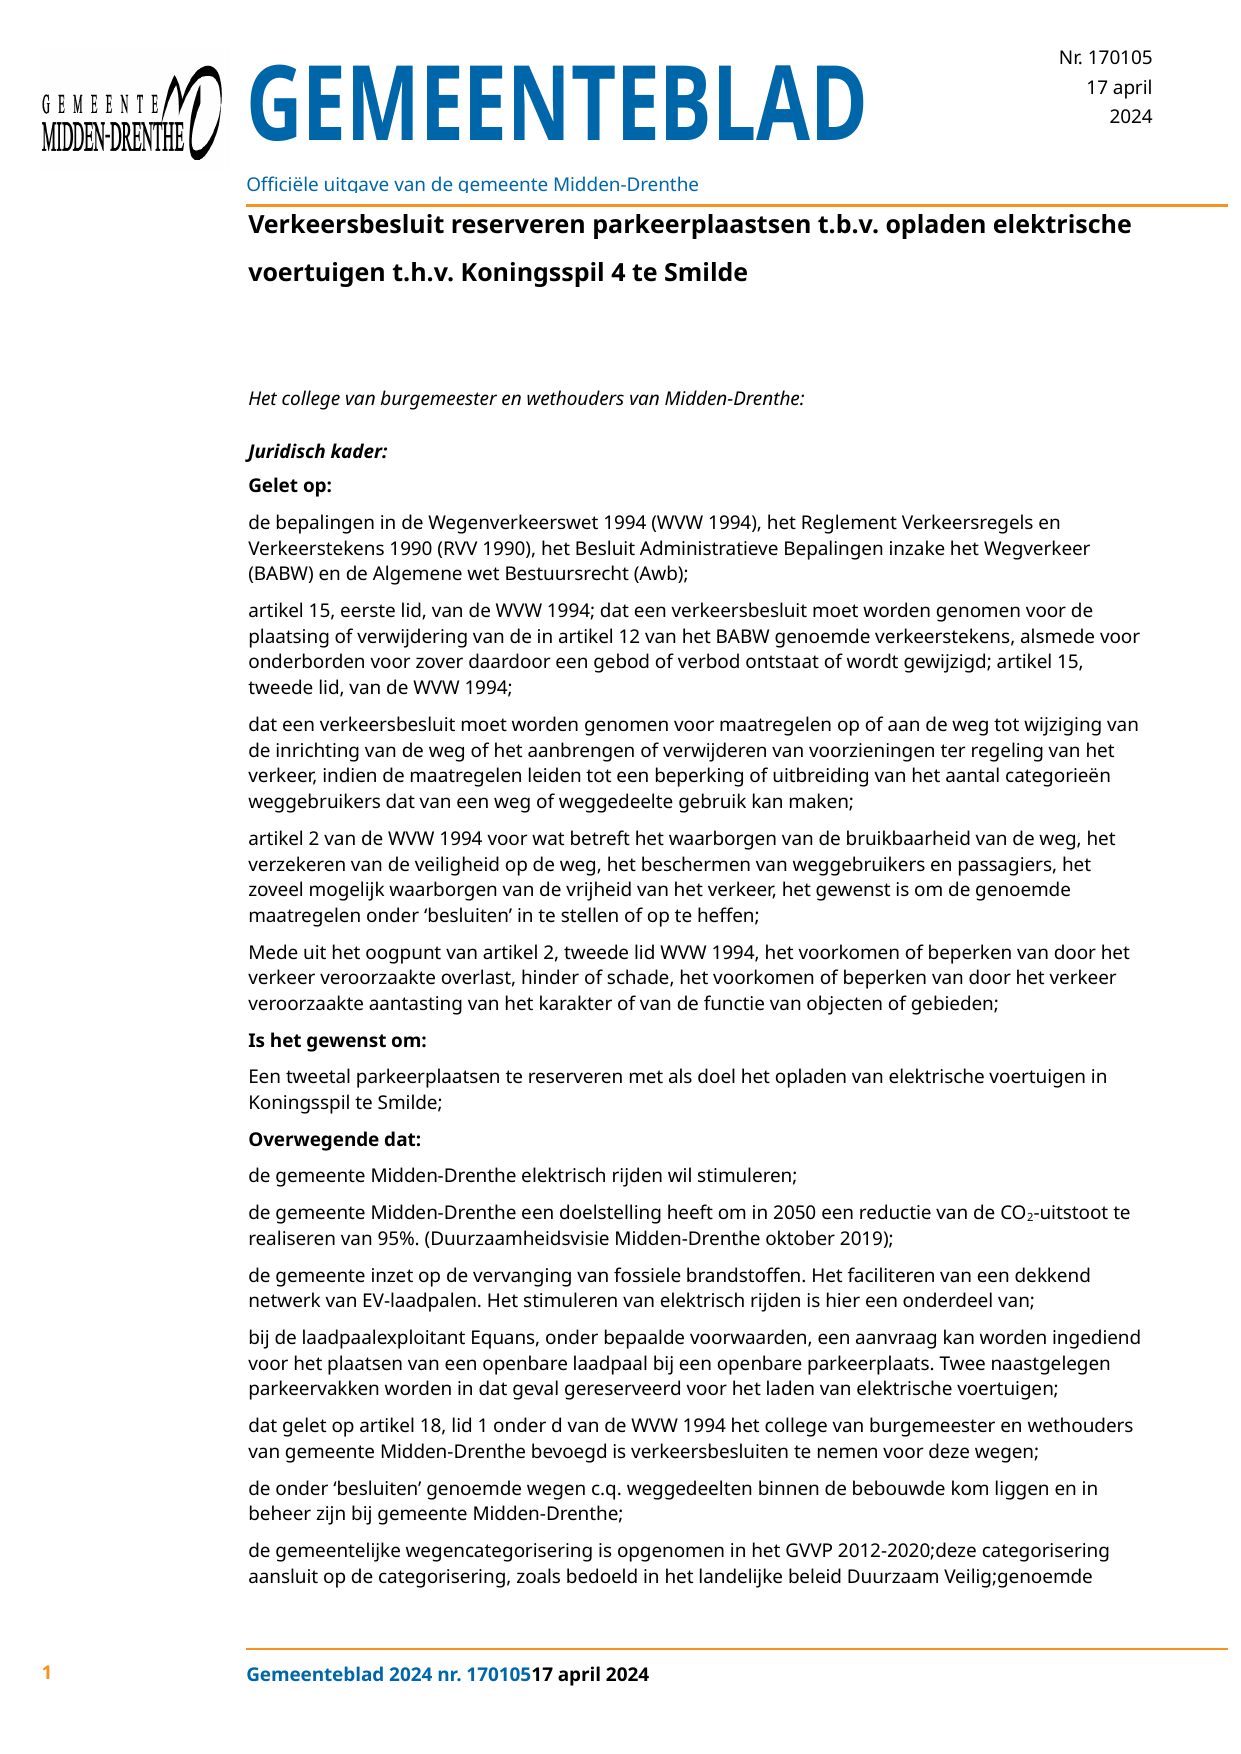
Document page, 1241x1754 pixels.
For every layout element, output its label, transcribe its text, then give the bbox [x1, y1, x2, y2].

text Overwegende dat: [248, 1126, 1152, 1152]
text Mede uit het oogpunt van artikel 2, tweede lid WVW 1994, het voorkomen of beperken van door het verkeer veroorzaakte overlast, hinder of schade, het voorkomen of beperken van door het verkeer veroorzaakte aantasting van het karakter of van de functie van objecten of gebieden; [248, 939, 1152, 1016]
text artikel 2 van de WVW 1994 voor wat betreft het waarborgen van de bruikbaarheid van de weg, het verzekeren van de veiligheid op de weg, het beschermen van weggebruikers en passagiers, het zoveel mogelijk waarborgen van de vrijheid van het verkeer, het gewenst is om de genoemde maatregelen onder ‘besluiten’ in te stellen of op te heffen; [248, 825, 1152, 928]
text dat een verkeersbesluit moet worden genomen voor maatregelen op of aan de weg tot wijziging van de inrichting van de weg of het aanbrengen of verwijderen van voorzieningen ter regeling van het verkeer, indien de maatregelen leiden tot een beperking of uitbreiding van het aantal categorieën weggebruikers dat van een weg of weggedeelte gebruik kan maken; [248, 711, 1152, 814]
text de onder ‘besluiten’ genoemde wegen c.q. weggedeelten binnen de bebouwde kom liggen en in beheer zijn bij gemeente Midden-Drenthe; [248, 1475, 1152, 1526]
text bij de laadpaalexploitant Equans, onder bepaalde voorwaarden, een aanvraag kan worden ingediend voor het plaatsen van een openbare laadpaal bij een openbare parkeerplaats. Twee naastgelegen parkeervakken worden in dat geval gereserveerd voor het laden van elektrische voertuigen; [248, 1324, 1152, 1401]
text Een tweetal parkeerplaatsen te reserveren met als doel het opladen van elektrische voertuigen in Koningsspil te Smilde; [248, 1064, 1152, 1115]
text de gemeente Midden-Drenthe een doelstelling heeft om in 2050 een reductie van de CO2-uitstoot te realiseren van 95%. (Duurzaamheidsvisie Midden-Drenthe oktober 2019); [248, 1199, 1152, 1251]
text de gemeente Midden-Drenthe elektrisch rijden wil stimuleren; [248, 1163, 1152, 1188]
text de bepalingen in de Wegenverkeerswet 1994 (WVW 1994), het Reglement Verkeersregels en Verkeerstekens 1990 (RVV 1990), het Besluit Administratieve Bepalingen inzake het Wegverkeer (BABW) en de Algemene wet Bestuursrecht (Awb); [248, 509, 1152, 586]
text Gelet op: [248, 472, 1152, 498]
text dat gelet op artikel 18, lid 1 onder d van de WVW 1994 het college van burgemeester en wethouders van gemeente Midden-Drenthe bevoegd is verkeersbesluiten te nemen voor deze wegen; [248, 1412, 1152, 1464]
text de gemeentelijke wegencategorisering is opgenomen in het GVVP 2012-2020;deze categorisering aansluit op de categorisering, zoals bedoeld in het landelijke beleid Duurzaam Veilig;genoemde [248, 1537, 1152, 1588]
text de gemeente inzet op de vervanging van fossiele brandstoffen. Het faciliteren van een dekkend netwerk van EV-laadpalen. Het stimuleren van elektrisch rijden is hier een onderdeel van; [248, 1262, 1152, 1313]
picture [41, 47, 231, 172]
text Het college van burgemeester en wethouders van Midden-Drenthe: [248, 386, 1152, 411]
text artikel 15, eerste lid, van de WVW 1994; dat een verkeersbesluit moet worden genomen voor de plaatsing of verwijdering van de in artikel 12 van het BABW genoemde verkeerstekens, alsmede voor onderborden voor zover daardoor een gebod of verbod ontstaat of wordt gewijzigd; artikel 15, tweede lid, van de WVW 1994; [248, 597, 1152, 700]
text Verkeersbesluit reserveren parkeerplaastsen t.b.v. opladen elektrische voertuigen t.h.v. Koningsspil 4 te Smilde [248, 207, 1152, 288]
text Is het gewenst om: [248, 1027, 1152, 1053]
text Juridisch kader: [248, 438, 1152, 464]
